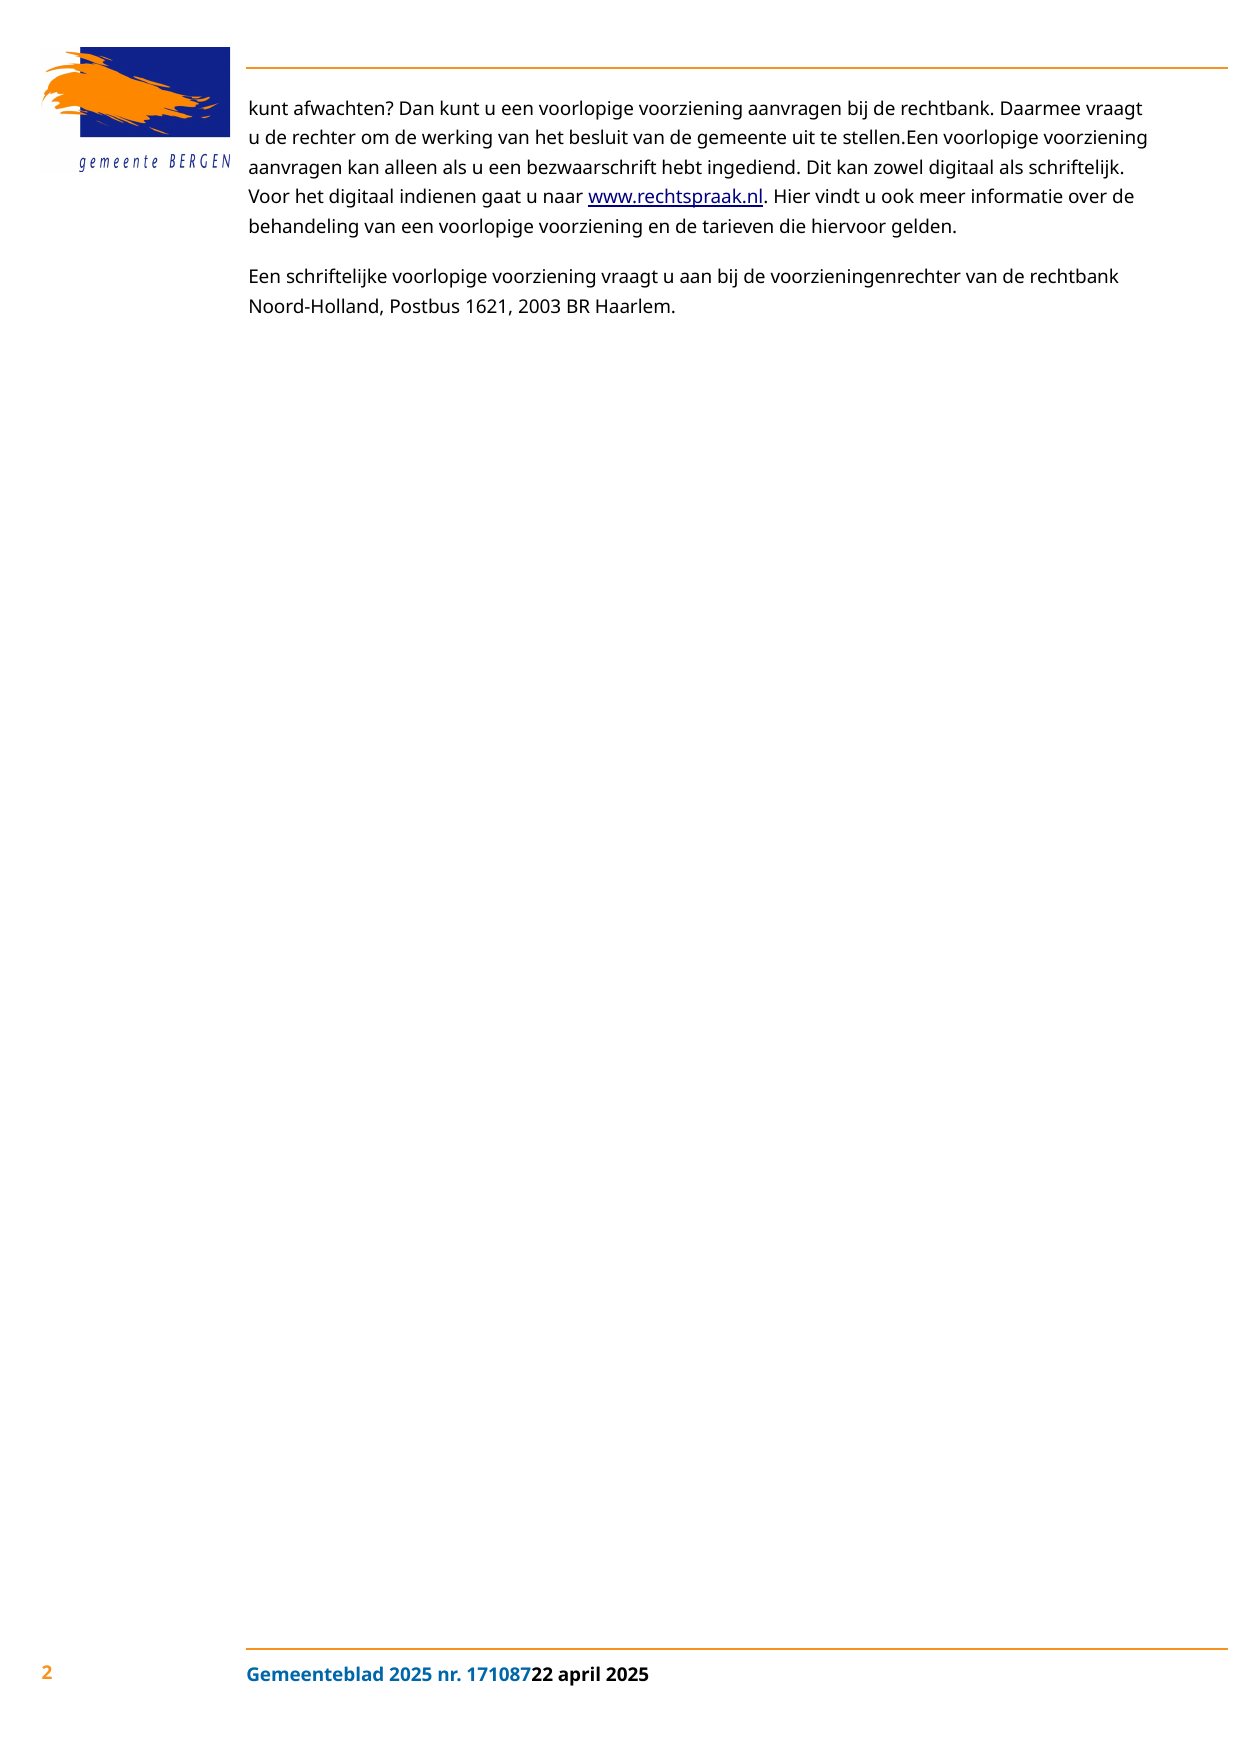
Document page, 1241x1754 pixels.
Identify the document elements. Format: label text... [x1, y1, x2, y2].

text Een schriftelijke voorlopige voorziening vraagt u aan bij de voorzieningenrechter van de rechtbank Noord-Holland, Postbus 1621, 2003 BR Haarlem. [248, 263, 1152, 319]
picture [41, 47, 231, 172]
text kunt afwachten? Dan kunt u een voorlopige voorziening aanvragen bij de rechtbank. Daarmee vraagt u de rechter om de werking van het besluit van de gemeente uit te stellen.Een voorlopige voorziening aanvragen kan alleen als u een bezwaarschrift hebt ingediend. Dit kan zowel digitaal als schriftelijk. Voor het digitaal indienen gaat u naar www.rechtspraak.nl. Hier vindt u ook meer informatie over de behandeling van een voorlopige voorziening en de tarieven die hiervoor gelden. [248, 95, 1152, 239]
